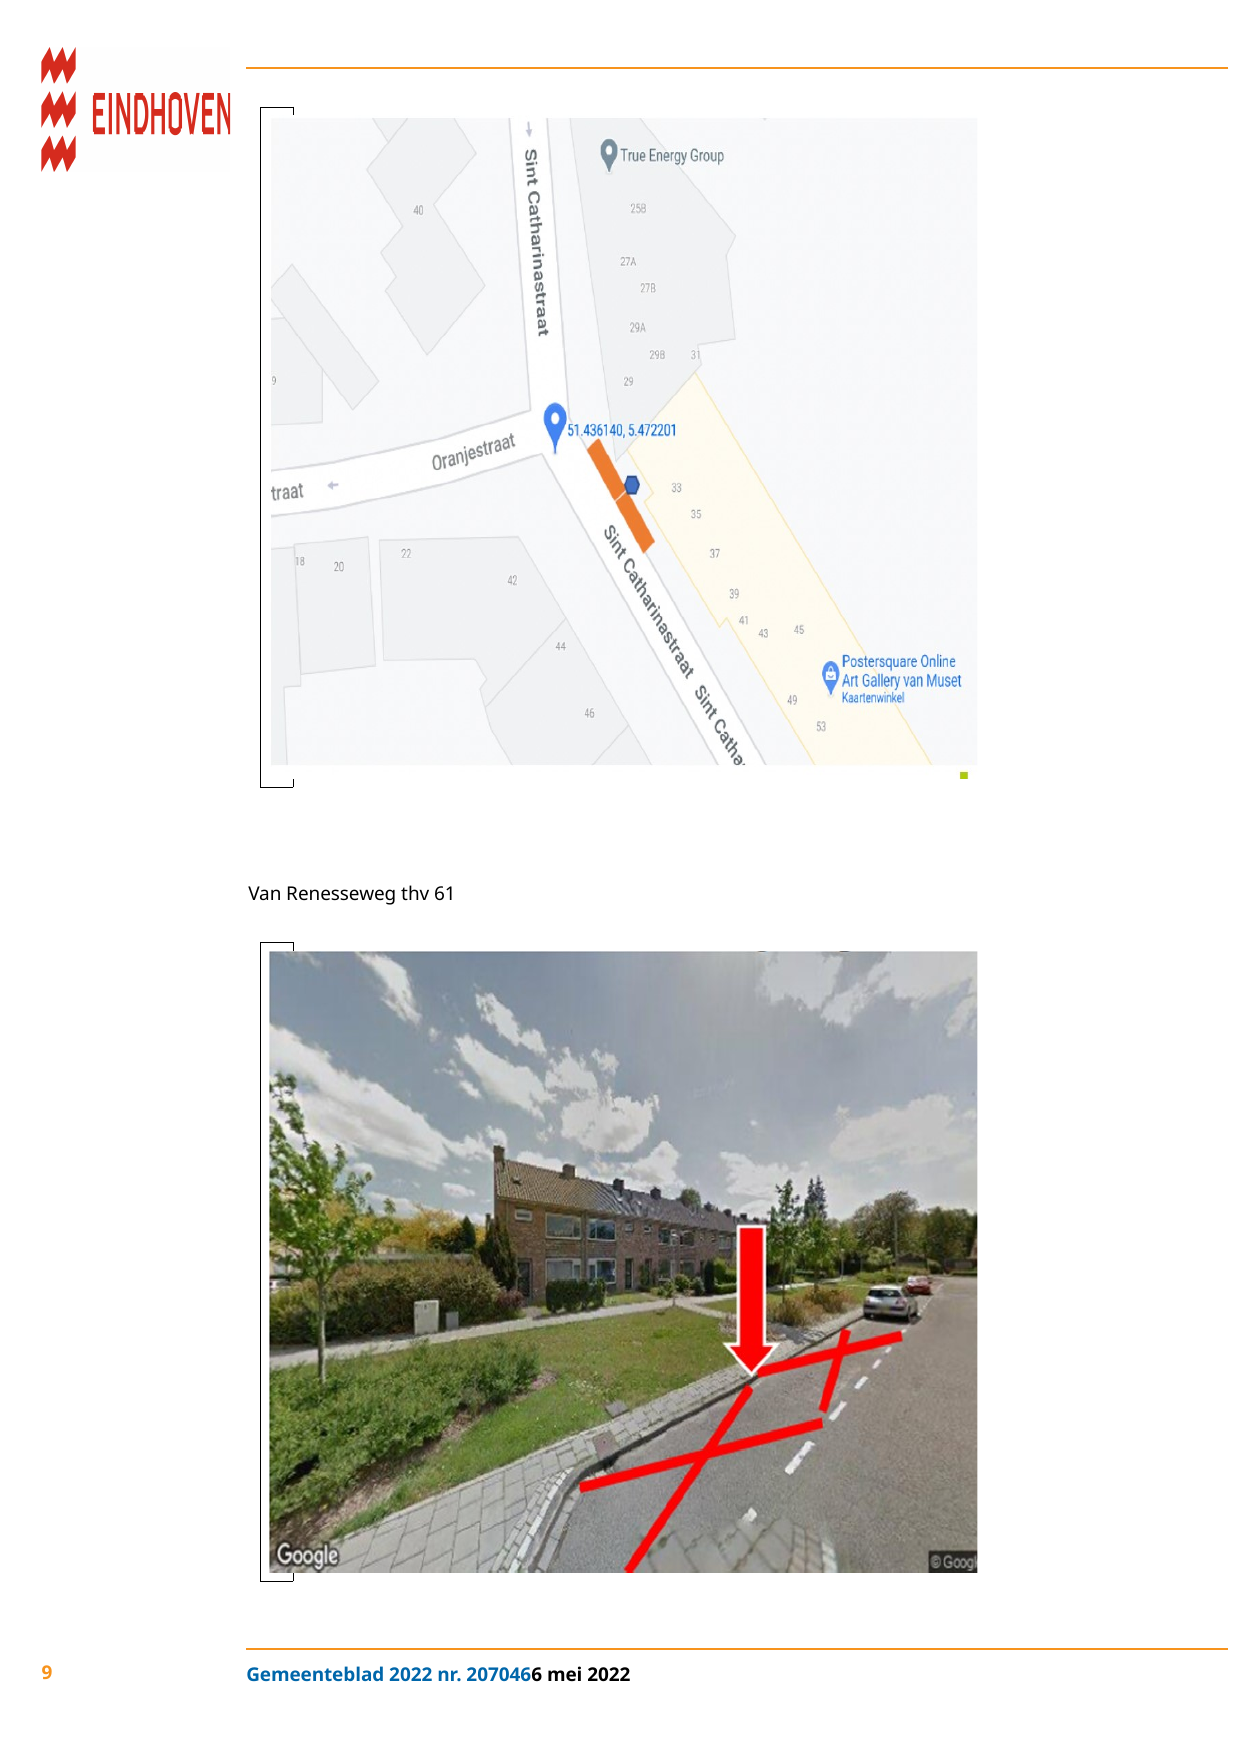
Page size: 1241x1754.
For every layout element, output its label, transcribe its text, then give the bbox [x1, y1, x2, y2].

text Van Renesseweg thv 61 [248, 880, 1152, 906]
picture [268, 951, 978, 1573]
picture [268, 115, 978, 779]
picture [41, 47, 231, 172]
